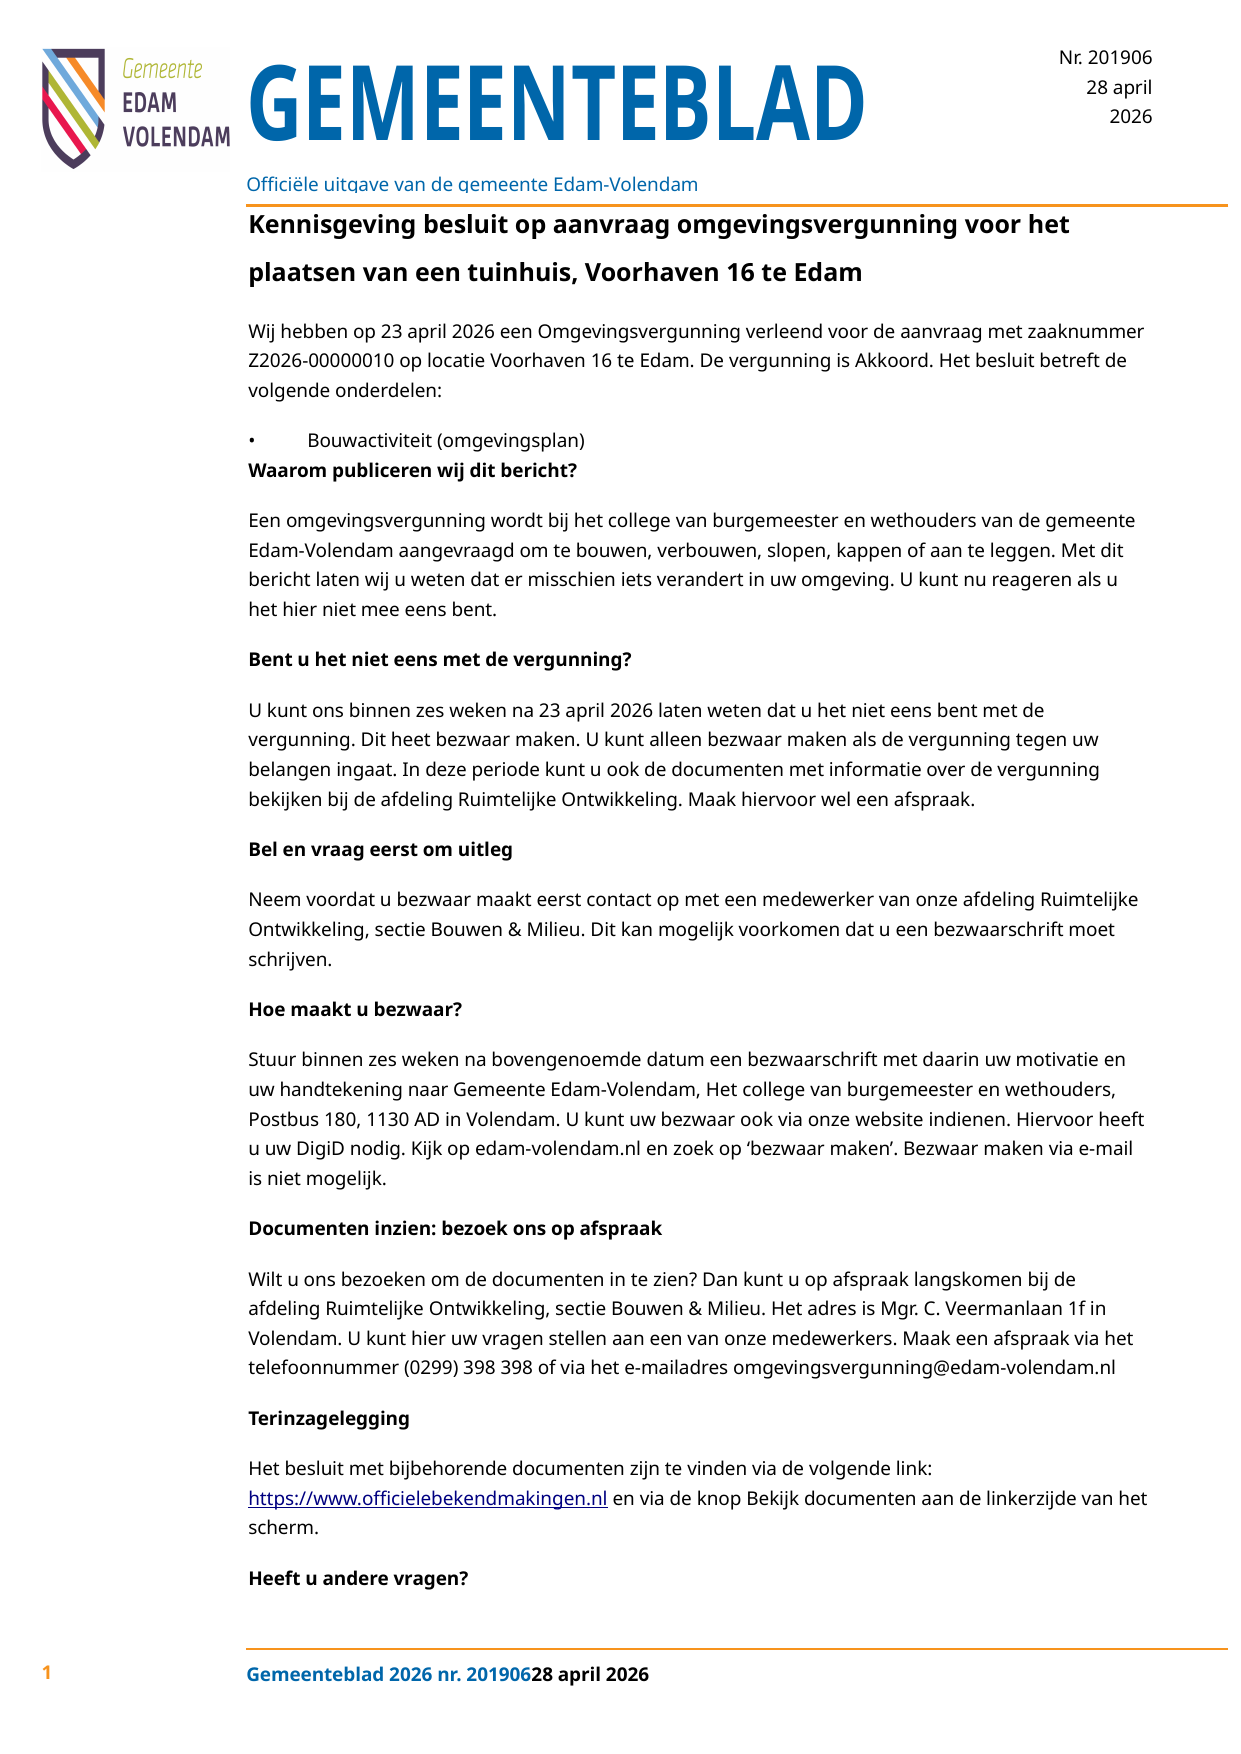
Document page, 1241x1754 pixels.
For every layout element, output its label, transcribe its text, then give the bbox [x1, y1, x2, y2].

text Heeft u andere vragen? [248, 1565, 1152, 1591]
text Stuur binnen zes weken na bovengenoemde datum een bezwaarschrift met daarin uw motivatie en uw handtekening naar Gemeente Edam-Volendam, Het college van burgemeester en wethouders, Postbus 180, 1130 AD in Volendam. U kunt uw bezwaar ook via onze website indienen. Hiervoor heeft u uw DigiD nodig. Kijk op edam-volendam.nl en zoek op ‘bezwaar maken’. Bezwaar maken via e-mail is niet mogelijk. [248, 1047, 1152, 1191]
text Waarom publiceren wij dit bericht? [248, 457, 1152, 483]
text Een omgevingsvergunning wordt bij het college van burgemeester en wethouders van de gemeente Edam-Volendam aangevraagd om te bouwen, verbouwen, slopen, kappen of aan te leggen. Met dit bericht laten wij u weten dat er misschien iets verandert in uw omgeving. U kunt nu reageren als u het hier niet mee eens bent. [248, 507, 1152, 622]
text Terinzagelegging [248, 1405, 1152, 1431]
text Het besluit met bijbehorende documenten zijn te vinden via de volgende link: https://www.officielebekendmakingen.nl en via de knop Bekijk documenten aan de linkerzijde van het scherm. [248, 1455, 1152, 1540]
text Kennisgeving besluit op aanvraag omgevingsvergunning voor het plaatsen van een tuinhuis, Voorhaven 16 te Edam [248, 207, 1152, 288]
picture [41, 47, 231, 172]
text Bel en vraag eerst om uitleg [248, 836, 1152, 862]
text Wij hebben op 23 april 2026 een Omgevingsvergunning verleend voor de aanvraag met zaaknummer Z2026-00000010 op locatie Voorhaven 16 te Edam. De vergunning is Akkoord. Het besluit betreft de volgende onderdelen: [248, 318, 1152, 403]
text U kunt ons binnen zes weken na 23 april 2026 laten weten dat u het niet eens bent met de vergunning. Dit heet bezwaar maken. U kunt alleen bezwaar maken als de vergunning tegen uw belangen ingaat. In deze periode kunt u ook de documenten met informatie over de vergunning bekijken bij de afdeling Ruimtelijke Ontwikkeling. Maak hiervoor wel een afspraak. [248, 697, 1152, 812]
text Documenten inzien: bezoek ons op afspraak [248, 1215, 1152, 1241]
text Neem voordat u bezwaar maakt eerst contact op met een medewerker van onze afdeling Ruimtelijke Ontwikkeling, sectie Bouwen & Milieu. Dit kan mogelijk voorkomen dat u een bezwaarschrift moet schrijven. [248, 887, 1152, 972]
text Bent u het niet eens met de vergunning? [248, 647, 1152, 672]
list Bouwactiviteit (omgevingsplan) [248, 427, 1152, 453]
text Hoe maakt u bezwaar? [248, 996, 1152, 1022]
text Wilt u ons bezoeken om de documenten in te zien? Dan kunt u op afspraak langskomen bij de afdeling Ruimtelijke Ontwikkeling, sectie Bouwen & Milieu. Het adres is Mgr. C. Veermanlaan 1f in Volendam. U kunt hier uw vragen stellen aan een van onze medewerkers. Maak een afspraak via het telefoonnummer (0299) 398 398 of via het e-mailadres omgevingsvergunning@edam-volendam.nl [248, 1266, 1152, 1380]
